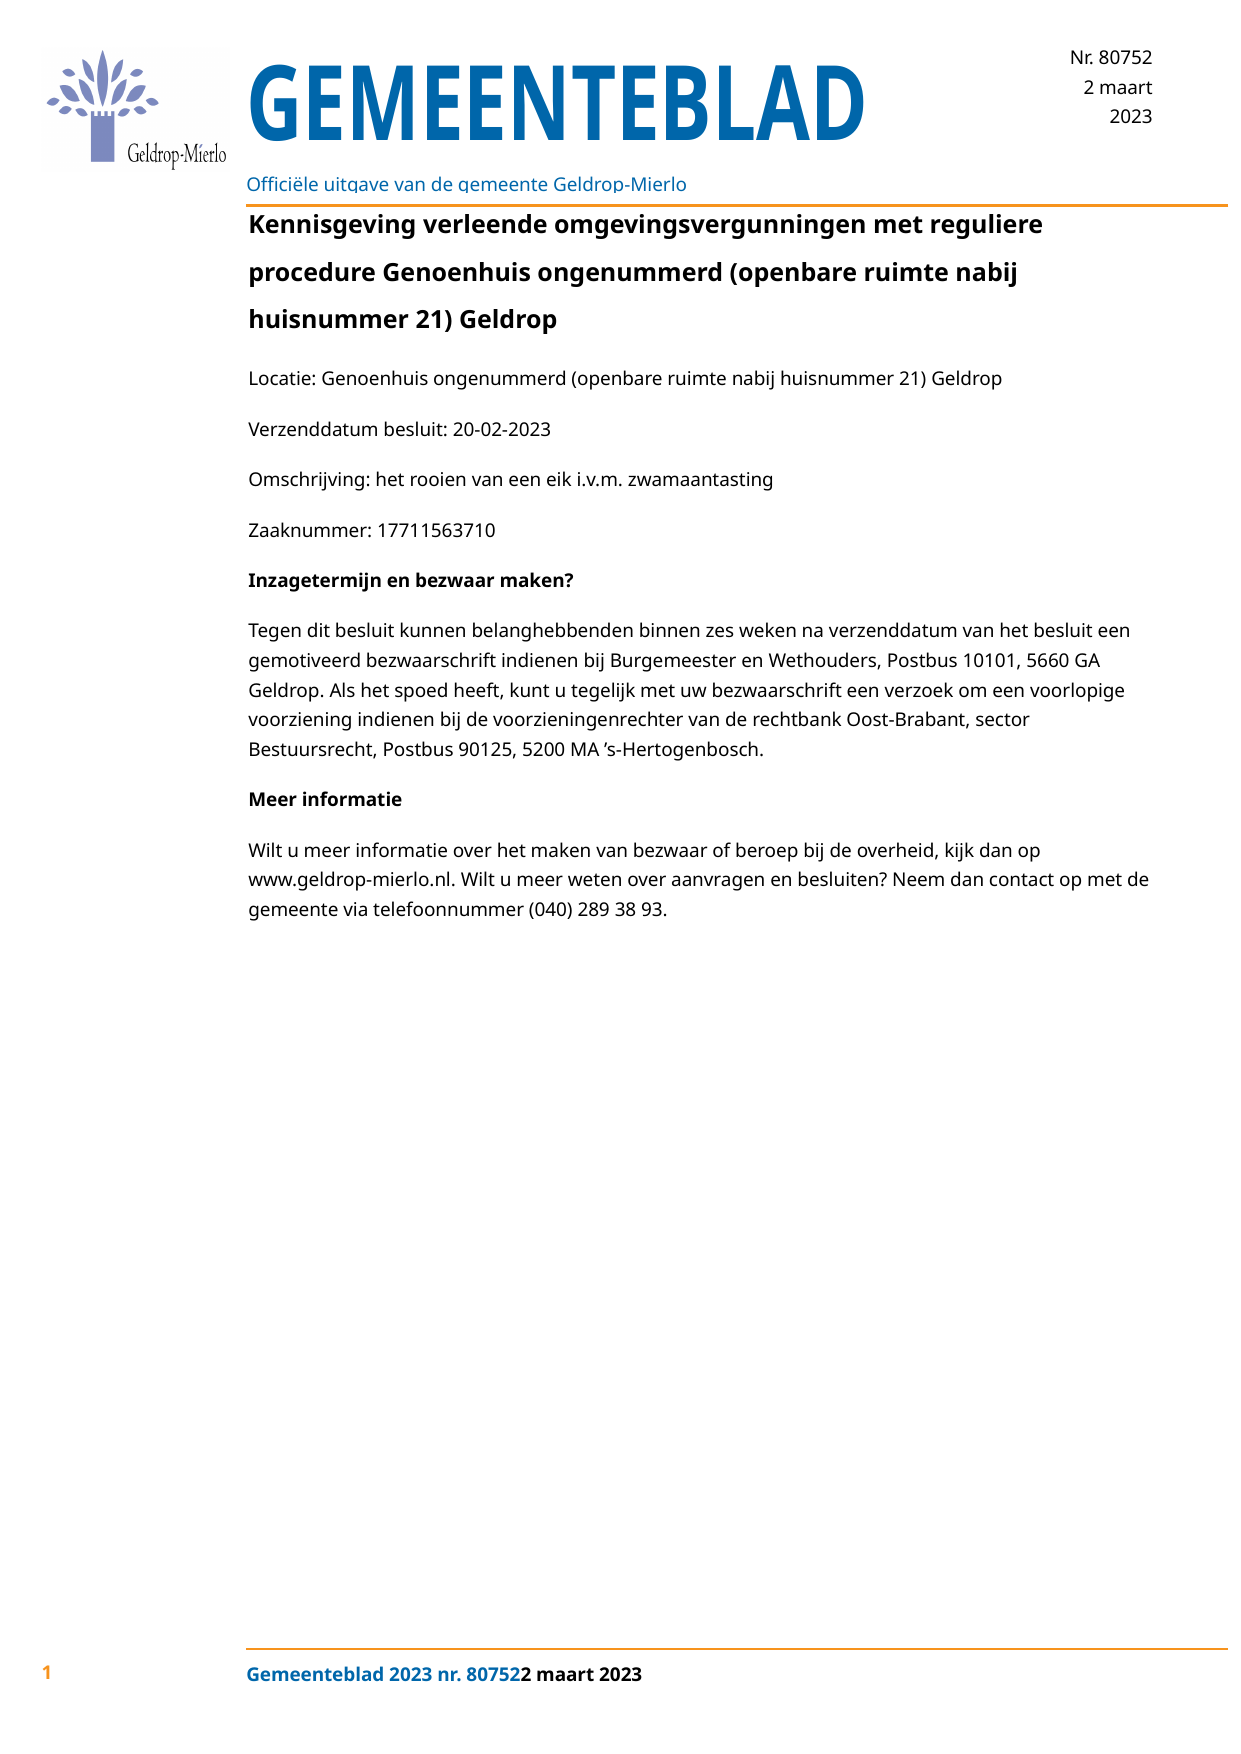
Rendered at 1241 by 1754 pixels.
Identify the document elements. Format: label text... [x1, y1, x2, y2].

text Inzagetermijn en bezwaar maken? [248, 567, 1152, 593]
text Kennisgeving verleende omgevingsvergunningen met reguliere procedure Genoenhuis ongenummerd (openbare ruimte nabij huisnummer 21) Geldrop [248, 207, 1152, 336]
text Zaaknummer: 17711563710 [248, 517, 1152, 542]
picture [41, 47, 231, 172]
text Locatie: Genoenhuis ongenummerd (openbare ruimte nabij huisnummer 21) Geldrop [248, 366, 1152, 391]
text Wilt u meer informatie over het maken van bezwaar of beroep bij de overheid, kijk dan op www.geldrop-mierlo.nl. Wilt u meer weten over aanvragen en besluiten? Neem dan contact op met de gemeente via telefoonnummer (040) 289 38 93. [248, 837, 1152, 922]
text Omschrijving: het rooien van een eik i.v.m. zwamaantasting [248, 466, 1152, 492]
text Meer informatie [248, 786, 1152, 812]
text Verzenddatum besluit: 20-02-2023 [248, 416, 1152, 442]
text Tegen dit besluit kunnen belanghebbenden binnen zes weken na verzenddatum van het besluit een gemotiveerd bezwaarschrift indienen bij Burgemeester en Wethouders, Postbus 10101, 5660 GA Geldrop. Als het spoed heeft, kunt u tegelijk met uw bezwaarschrift een verzoek om een voorlopige voorziening indienen bij de voorzieningenrechter van de rechtbank Oost-Brabant, sector Bestuursrecht, Postbus 90125, 5200 MA ’s-Hertogenbosch. [248, 618, 1152, 762]
